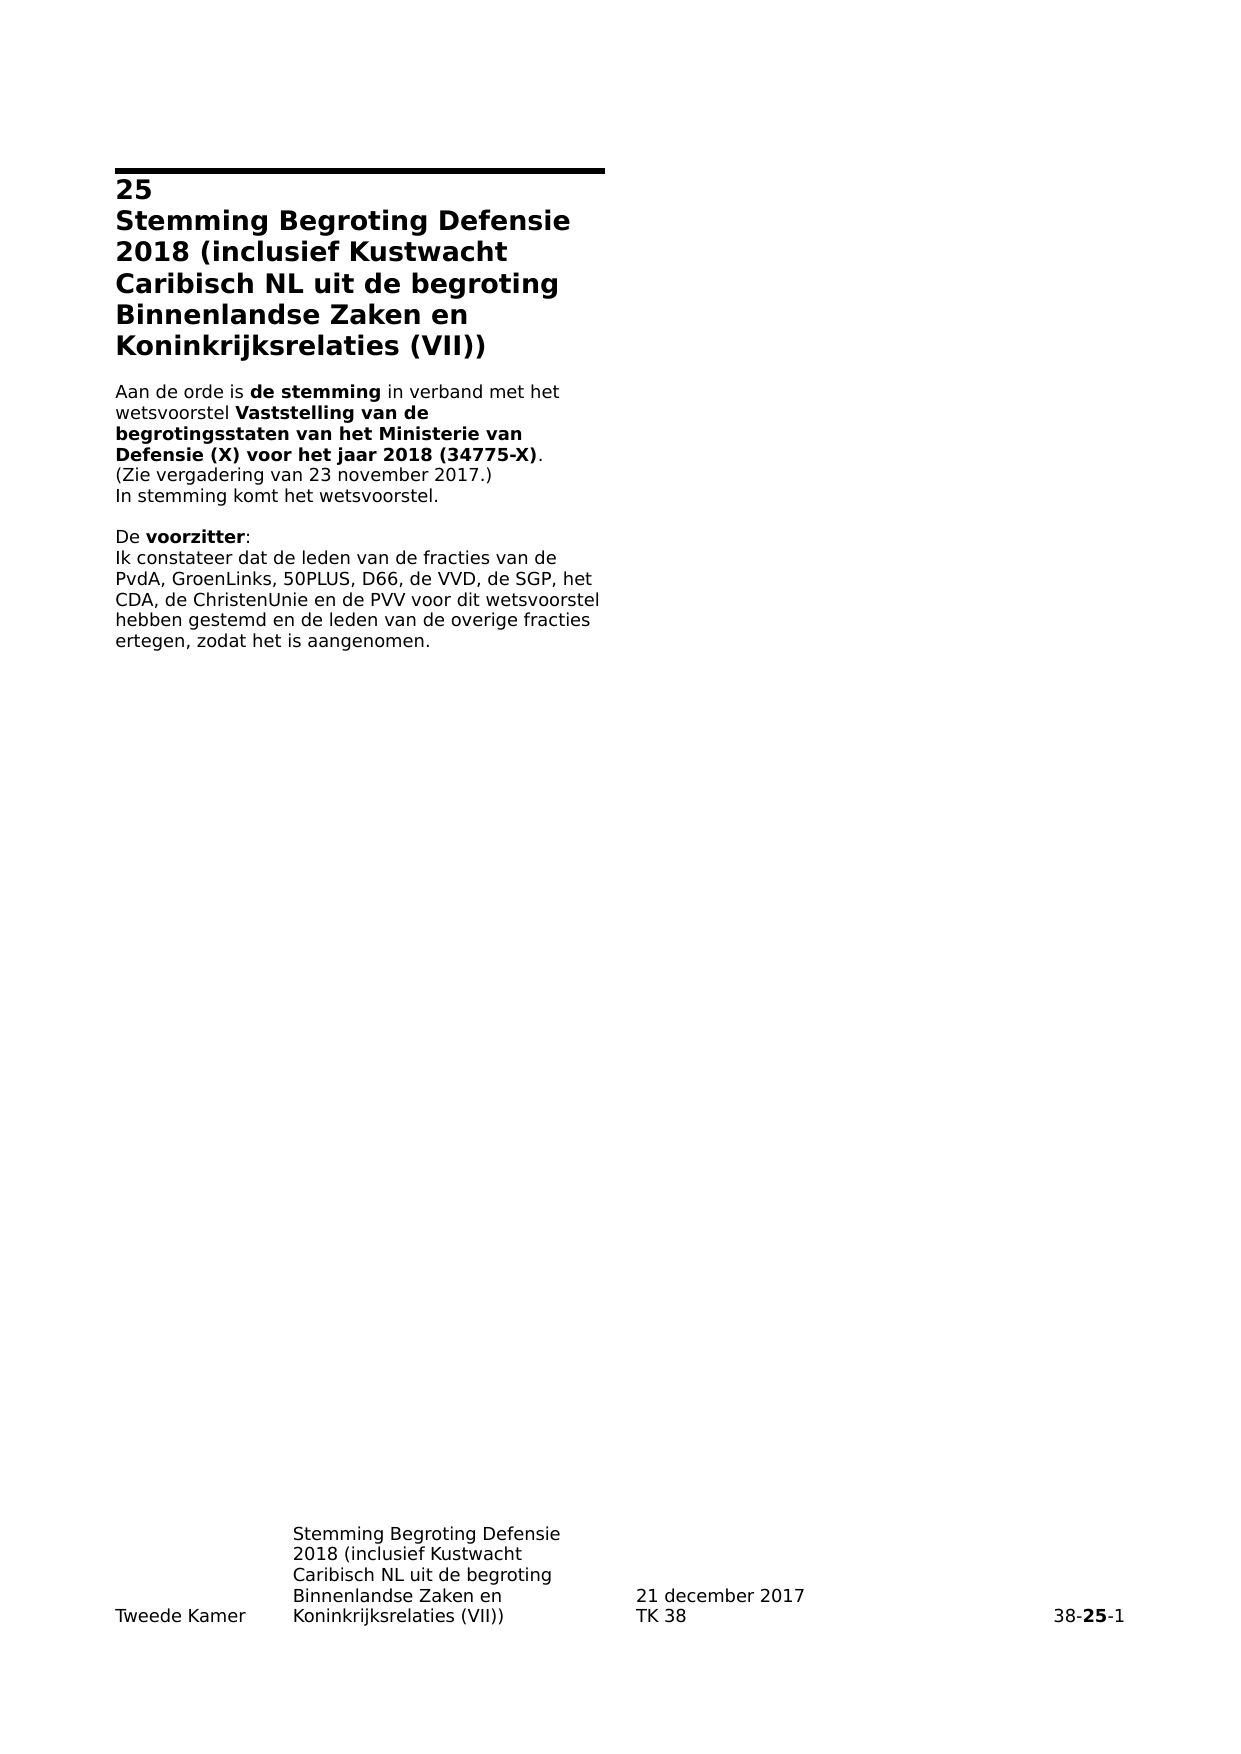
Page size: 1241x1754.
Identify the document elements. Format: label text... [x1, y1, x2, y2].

text In stemming komt het wetsvoorstel. [115, 486, 605, 507]
text Aan de orde is de stemming in verband met het wetsvoorstel Vaststelling van de begrotingsstaten van het Ministerie van Defensie (X) voor het jaar 2018 (34775-X). [115, 382, 605, 465]
text (Zie vergadering van 23 november 2017.) [115, 465, 605, 486]
text De voorzitter: [115, 527, 605, 548]
title 25 Stemming Begroting Defensie 2018 (inclusief Kustwacht Caribisch NL uit de begroting Binnenlandse Zaken en Koninkrijksrelaties (VII)) [115, 174, 605, 362]
text Ik constateer dat de leden van de fracties van de PvdA, GroenLinks, 50PLUS, D66, de VVD, de SGP, het CDA, de ChristenUnie en de PVV voor dit wetsvoorstel hebben gestemd en de leden van de overige fracties ertegen, zodat het is aangenomen. [115, 548, 605, 652]
